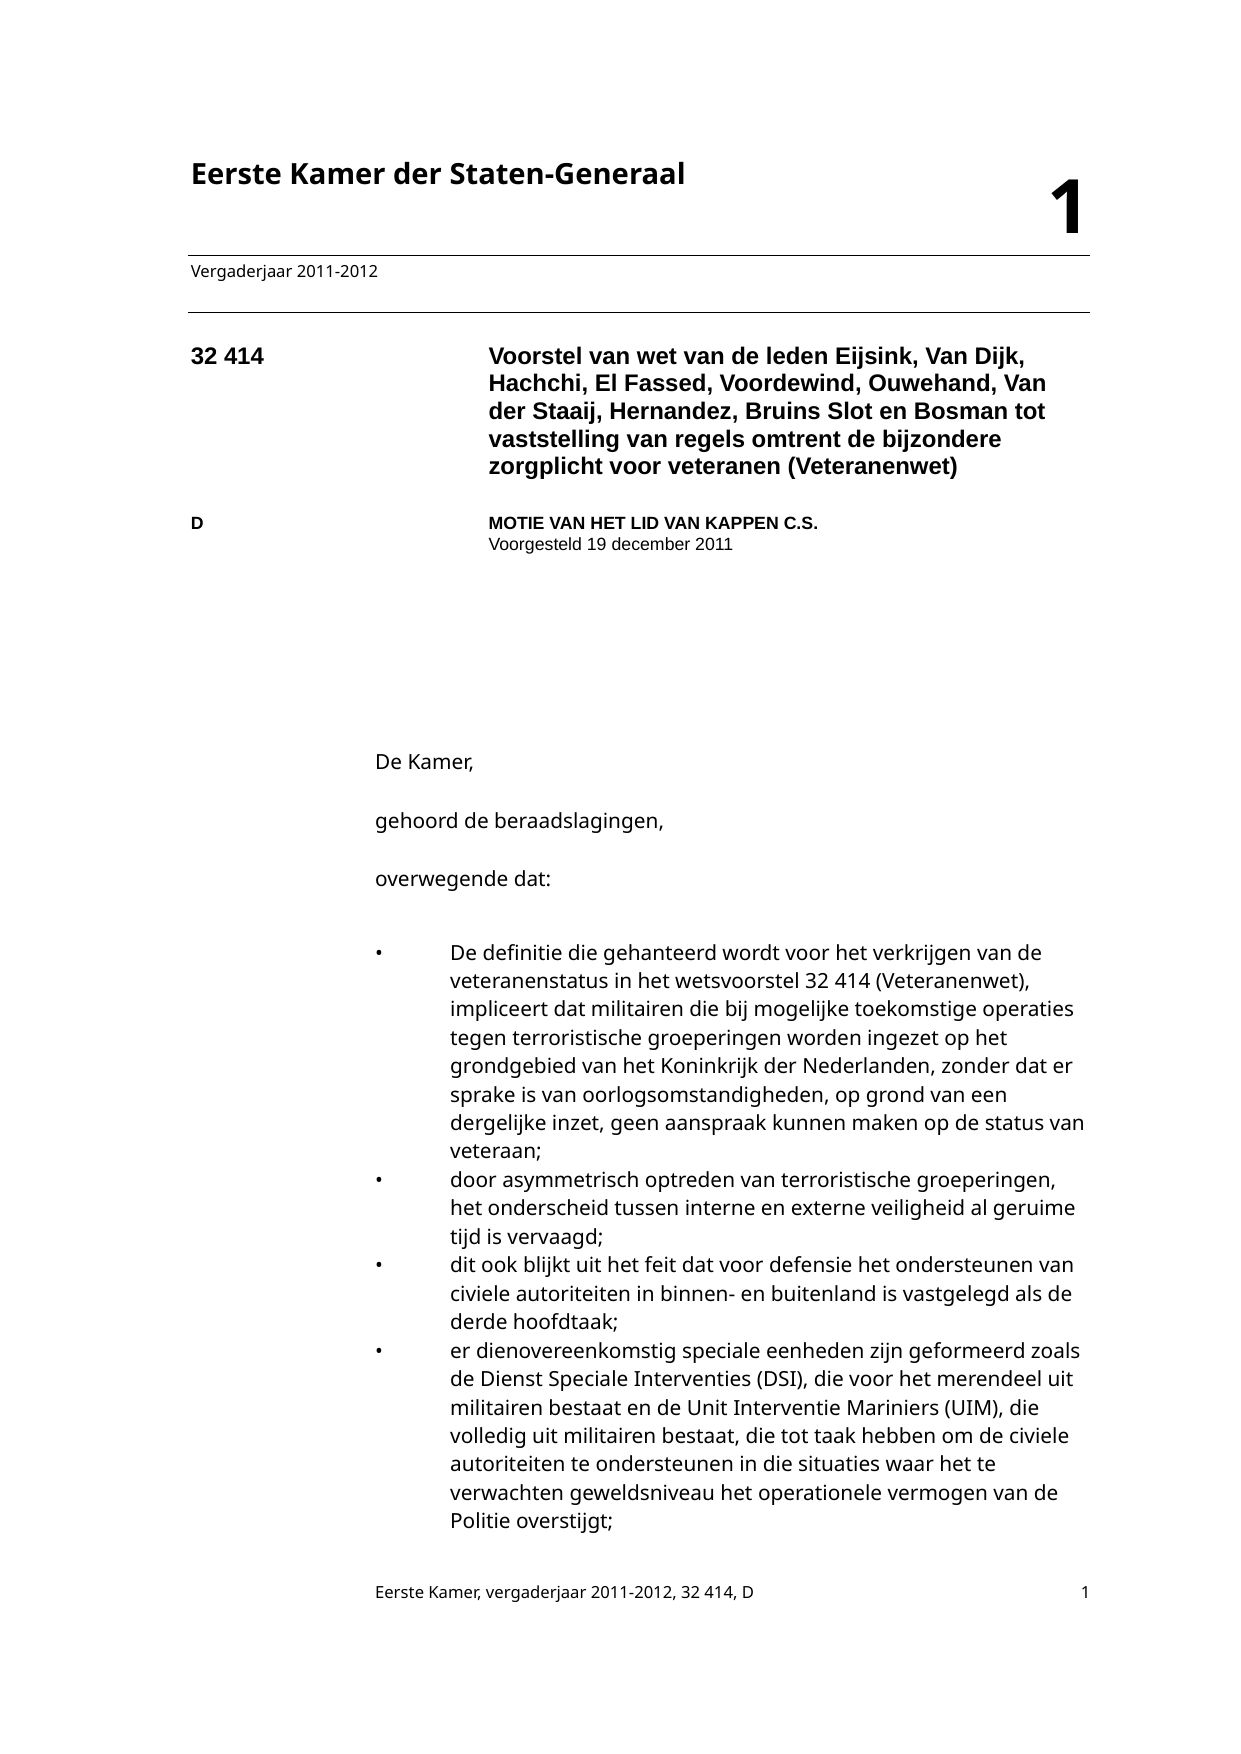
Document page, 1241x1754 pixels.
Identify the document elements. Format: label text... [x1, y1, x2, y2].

text De Kamer, [375, 747, 1090, 776]
table_cell Vergaderjaar 2011-2012 [188, 256, 485, 312]
text gehoord de beraadslagingen, [375, 806, 1090, 834]
table_cell [485, 313, 1090, 339]
table_cell Voorstel van wet van de leden Eijsink, Van Dijk, Hachchi, El Fassed, Voordewind, Ouwehand, Van der Staaij, Hernandez, Bruins Slot en Bosman tot vaststelling van regels omtrent de bijzondere zorgplicht voor veteranen (Veteranenwet) [485, 339, 1090, 510]
table_cell MOTIE VAN HET LID VAN KAPPEN C.S. Voorgesteld 19 december 2011 [485, 510, 1090, 629]
list dit ook blijkt uit het feit dat voor defensie het ondersteunen van civiele autoriteiten in binnen- en buitenland is vastgelegd als de derde hoofdtaak; [375, 1250, 1090, 1336]
list De definitie die gehanteerd wordt voor het verkrijgen van de veteranenstatus in het wetsvoorstel 32 414 (Veteranenwet), impliceert dat militairen die bij mogelijke toekomstige operaties tegen terroristische groeperingen worden ingezet op het grondgebied van het Koninkrijk der Nederlanden, zonder dat er sprake is van oorlogsomstandigheden, op grond van een dergelijke inzet, geen aanspraak kunnen maken op de status van veteraan; [375, 938, 1090, 1165]
list er dienovereenkomstig speciale eenheden zijn geformeerd zoals de Dienst Speciale Interventies (DSI), die voor het merendeel uit militairen bestaat en de Unit Interventie Mariniers (UIM), die volledig uit militairen bestaat, die tot taak hebben om de civiele autoriteiten te ondersteunen in die situaties waar het te verwachten geweldsniveau het operationele vermogen van de Politie overstijgt; [375, 1336, 1090, 1535]
table_cell 32 414 [188, 339, 485, 510]
text overwegende dat: [375, 864, 1090, 893]
list door asymmetrisch optreden van terroristische groeperingen, het onderscheid tussen interne en externe veiligheid al geruime tijd is vervaagd; [375, 1165, 1090, 1250]
table_header Eerste Kamer der Staten-Generaal [188, 150, 909, 255]
table_cell [188, 313, 485, 339]
table_cell D [188, 510, 485, 629]
table_cell [485, 256, 1090, 312]
table_header 1 [910, 150, 1090, 255]
